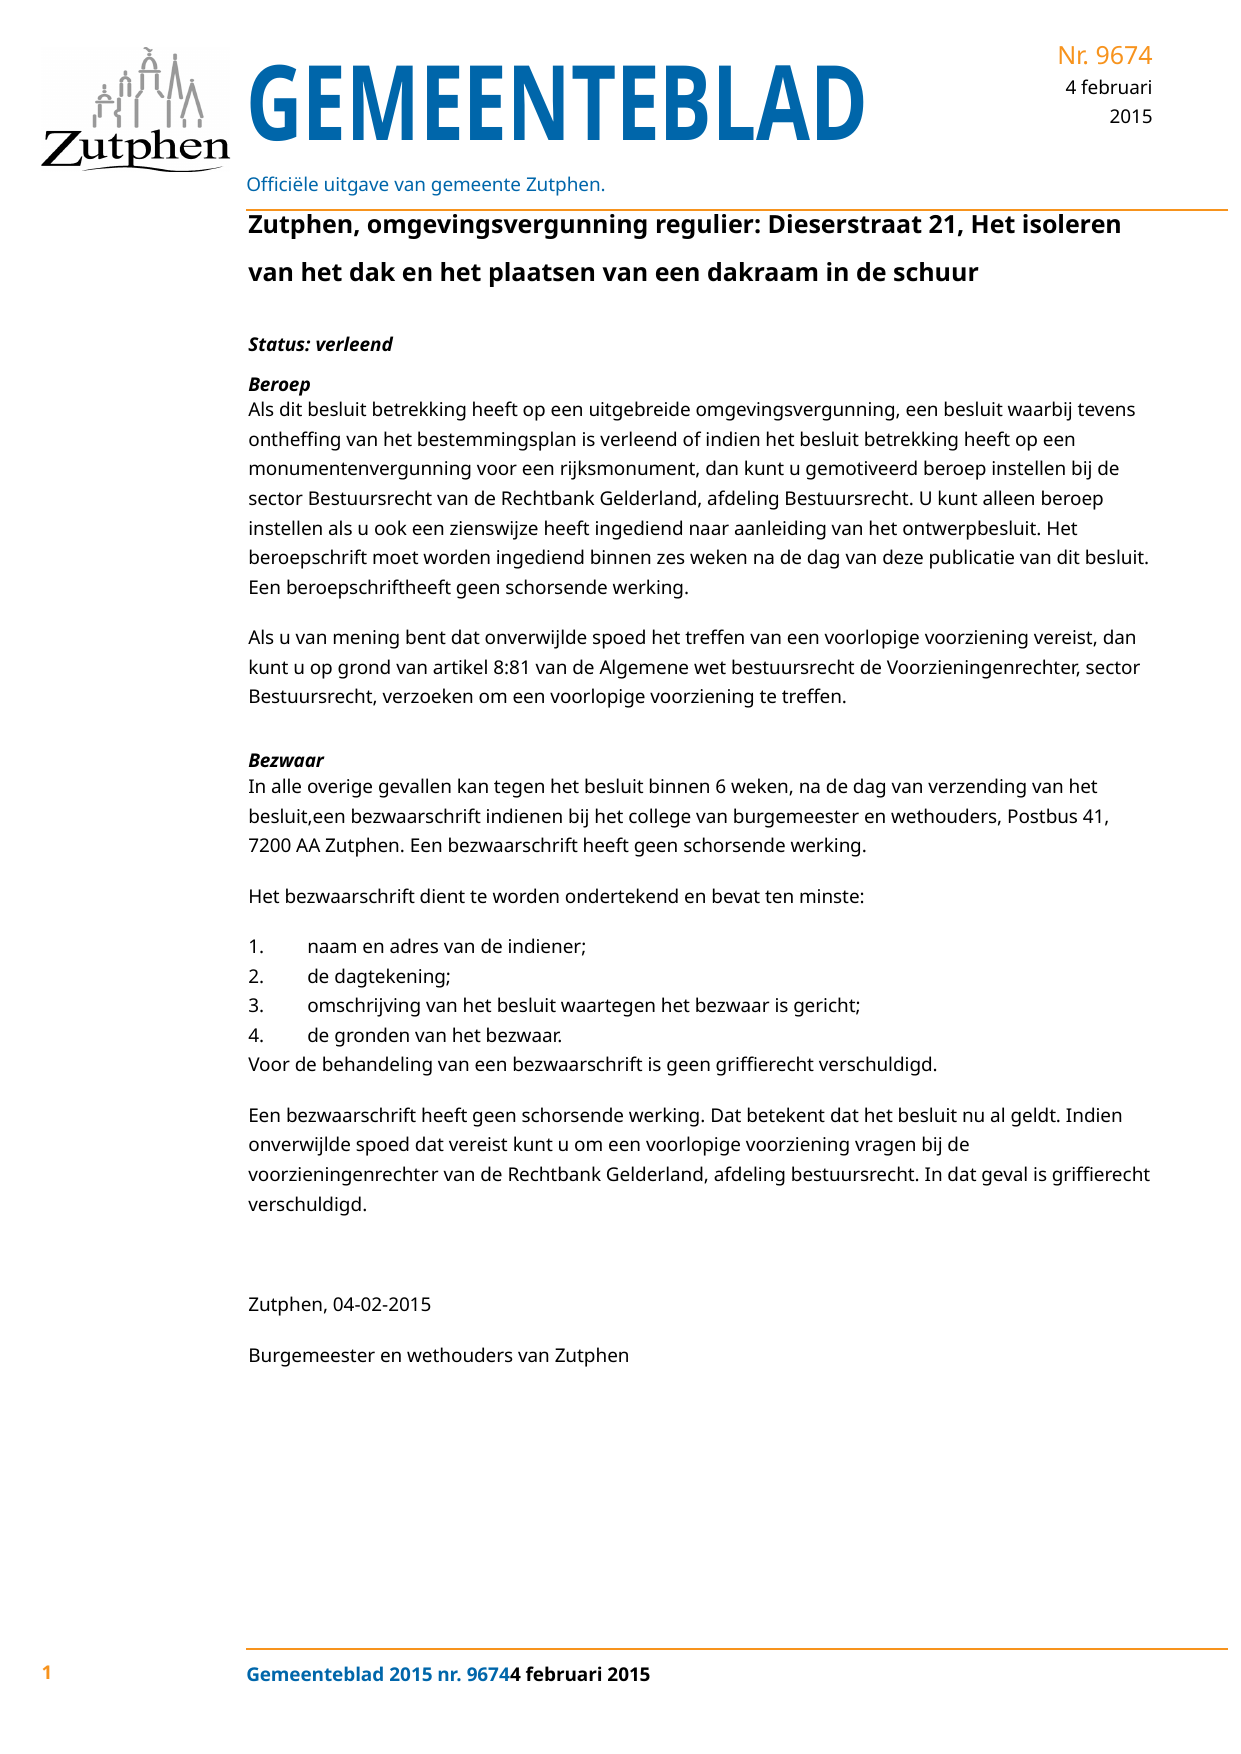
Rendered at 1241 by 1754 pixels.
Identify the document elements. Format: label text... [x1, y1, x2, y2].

list de dagtekening; [248, 963, 1152, 988]
text Een bezwaarschrift heeft geen schorsende werking. Dat betekent dat het besluit nu al geldt. Indien onverwijlde spoed dat vereist kunt u om een voorlopige voorziening vragen bij de voorzieningenrechter van de Rechtbank Gelderland, afdeling bestuursrecht. In dat geval is griffierecht verschuldigd. [248, 1102, 1152, 1216]
picture [41, 47, 231, 172]
text Als u van mening bent dat onverwijlde spoed het treffen van een voorlopige voorziening vereist, dan kunt u op grond van artikel 8:81 van de Algemene wet bestuursrecht de Voorzieningenrechter, sector Bestuursrecht, verzoeken om een voorlopige voorziening te treffen. [248, 624, 1152, 709]
text Beroep [248, 371, 1152, 396]
text Zutphen, omgevingsvergunning regulier: Dieserstraat 21, Het isoleren van het dak en het plaatsen van een dakraam in de schuur [248, 211, 1152, 288]
text Als dit besluit betrekking heeft op een uitgebreide omgevingsvergunning, een besluit waarbij tevens ontheffing van het bestemmingsplan is verleend of indien het besluit betrekking heeft op een monumentenvergunning voor een rijksmonument, dan kunt u gemotiveerd beroep instellen bij de sector Bestuursrecht van de Rechtbank Gelderland, afdeling Bestuursrecht. U kunt alleen beroep instellen als u ook een zienswijze heeft ingediend naar aanleiding van het ontwerpbesluit. Het beroepschrift moet worden ingediend binnen zes weken na de dag van deze publicatie van dit besluit. Een beroepschriftheeft geen schorsende werking. [248, 396, 1152, 600]
text Het bezwaarschrift dient te worden ondertekend en bevat ten minste: [248, 883, 1152, 908]
list omschrijving van het besluit waartegen het bezwaar is gericht; [248, 992, 1152, 1018]
text Zutphen, 04-02-2015 [248, 1292, 1152, 1317]
list naam en adres van de indiener; [248, 933, 1152, 959]
text Burgemeester en wethouders van Zutphen [248, 1342, 1152, 1368]
text In alle overige gevallen kan tegen het besluit binnen 6 weken, na de dag van verzending van het besluit,een bezwaarschrift indienen bij het college van burgemeester en wethouders, Postbus 41, 7200 AA Zutphen. Een bezwaarschrift heeft geen schorsende werking. [248, 773, 1152, 858]
text Voor de behandeling van een bezwaarschrift is geen griffierecht verschuldigd. [248, 1052, 1152, 1077]
text Bezwaar [248, 747, 1152, 773]
list de gronden van het bezwaar. [248, 1022, 1152, 1048]
text Status: verleend [248, 331, 1152, 357]
